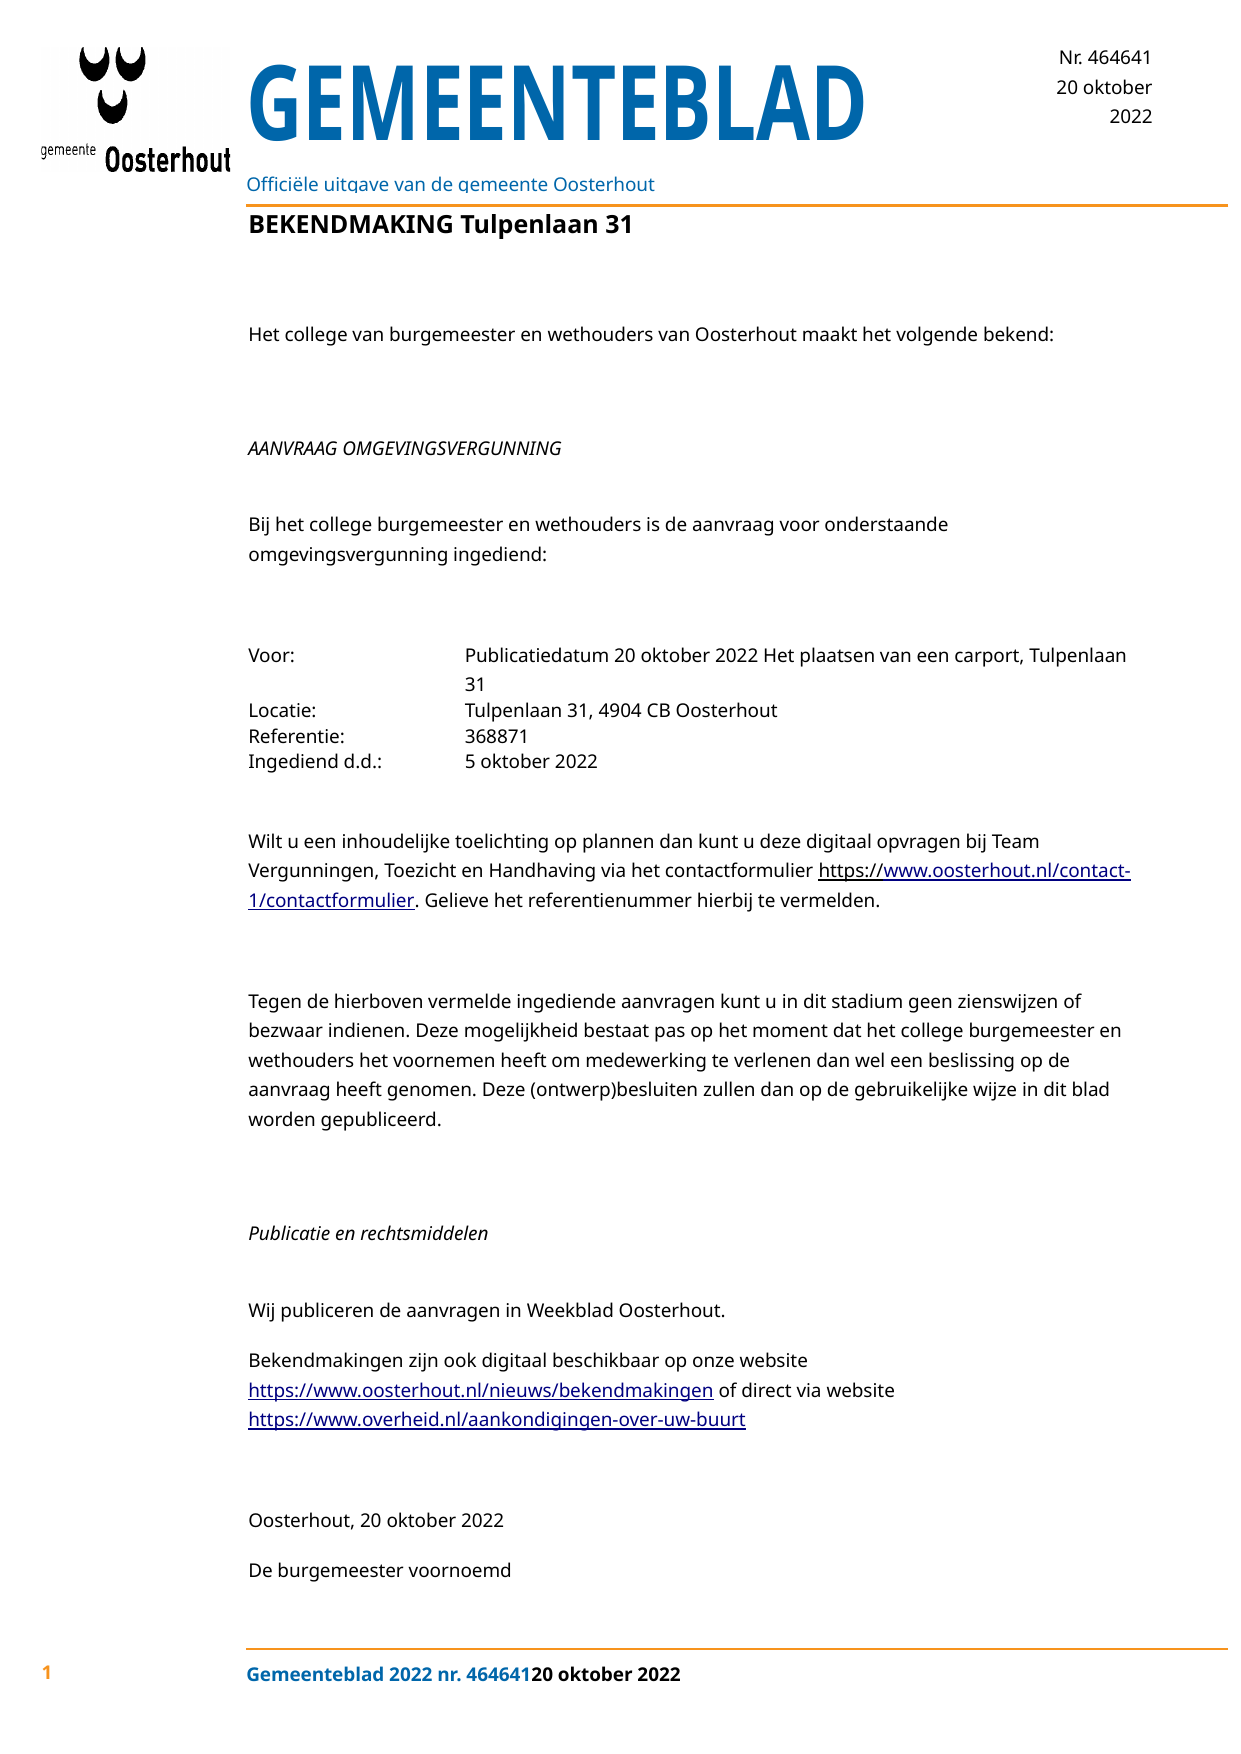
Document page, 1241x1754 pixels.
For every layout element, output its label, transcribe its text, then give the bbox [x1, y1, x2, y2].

text Wilt u een inhoudelijke toelichting op plannen dan kunt u deze digitaal opvragen bij Team Vergunningen, Toezicht en Handhaving via het contactformulier https://www.oosterhout.nl/contact-1/contactformulier. Gelieve het referentienummer hierbij te vermelden. [248, 828, 1152, 913]
text Oosterhout, 20 oktober 2022 [248, 1507, 1152, 1533]
picture [41, 47, 231, 172]
text BEKENDMAKING Tulpenlaan 31 [248, 207, 1152, 241]
table_cell Locatie: [248, 697, 464, 723]
text Wij publiceren de aanvragen in Weekblad Oosterhout. [248, 1297, 1152, 1322]
text Het college van burgemeester en wethouders van Oosterhout maakt het volgende bekend: [248, 321, 1152, 346]
text Bij het college burgemeester en wethouders is de aanvraag voor onderstaande omgevingsvergunning ingediend: [248, 511, 1152, 567]
text AANVRAAG OMGEVINGSVERGUNNING [248, 435, 1152, 461]
text Publicatie en rechtsmiddelen [248, 1221, 1152, 1246]
table_cell 368871 [465, 723, 1152, 748]
table_cell Tulpenlaan 31, 4904 CB Oosterhout [465, 697, 1152, 723]
table_cell Referentie: [248, 723, 464, 748]
table_header Publicatiedatum 20 oktober 2022 Het plaatsen van een carport, Tulpenlaan 31 [465, 642, 1152, 697]
text Bekendmakingen zijn ook digitaal beschikbaar op onze website https://www.oosterhout.nl/nieuws/bekendmakingen of direct via website https://www.overheid.nl/aankondigingen-over-uw-buurt [248, 1347, 1152, 1432]
table_cell Ingediend d.d.: [248, 749, 464, 774]
table_cell 5 oktober 2022 [465, 749, 1152, 774]
text Tegen de hierboven vermelde ingediende aanvragen kunt u in dit stadium geen zienswijzen of bezwaar indienen. Deze mogelijkheid bestaat pas op het moment dat het college burgemeester en wethouders het voornemen heeft om medewerking te verlenen dan wel een beslissing op de aanvraag heeft genomen. Deze (ontwerp)besluiten zullen dan op de gebruikelijke wijze in dit blad worden gepubliceerd. [248, 988, 1152, 1132]
text De burgemeester voornoemd [248, 1558, 1152, 1583]
table_header Voor: [248, 642, 464, 697]
